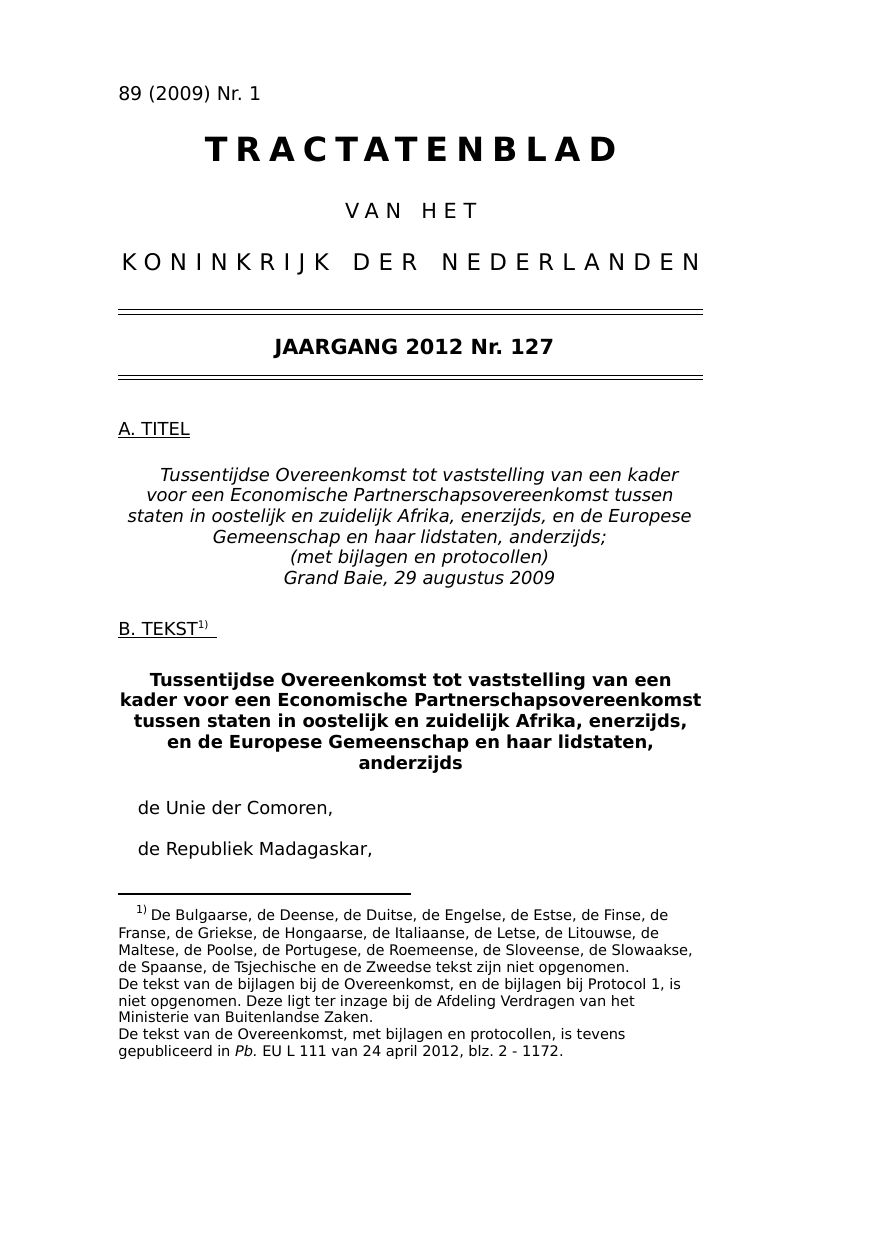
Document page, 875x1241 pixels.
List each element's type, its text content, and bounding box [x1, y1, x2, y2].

text de Republiek Madagaskar, [118, 839, 703, 860]
subtitle A. TITEL [118, 419, 703, 439]
text JAARGANG 2012 Nr. 127 [118, 335, 703, 359]
text De tekst van de Overeenkomst, met bijlagen en protocollen, is tevens gepubliceerd in Pb. EU L 111 van 24 april 2012, blz. 2 - 1172. [118, 1026, 703, 1060]
text 89 (2009) Nr. 1 [118, 83, 703, 105]
text TRACTATENBLAD [118, 130, 703, 169]
text KONINKRIJK DER NEDERLANDEN [118, 249, 703, 276]
text De Bulgaarse, de Deense, de Duitse, de Engelse, de Estse, de Finse, de Franse, de Griekse, de Hongaarse, de Italiaanse, de Letse, de Litouwse, de Maltese, de Poolse, de Portugese, de Roemeense, de Sloveense, de Slowaakse, de Spaanse, de Tsjechische en de Zweedse tekst zijn niet opgenomen. [118, 903, 703, 976]
text (met bijlagen en protocollen) [118, 547, 703, 568]
subtitle B. TEKST [118, 619, 703, 639]
text Grand Baie, 29 augustus 2009 [118, 568, 703, 589]
text de Unie der Comoren, [118, 798, 703, 819]
text VAN HET [118, 199, 703, 223]
text Tussentijdse Overeenkomst tot vaststelling van een kader voor een Economische Partnerschapsovereenkomst tussen staten in oostelijk en zuidelijk Afrika, enerzijds, en de Europese Gemeenschap en haar lidstaten, anderzijds; [118, 464, 703, 547]
text De tekst van de bijlagen bij de Overeenkomst, en de bijlagen bij Protocol 1, is niet opgenomen. Deze ligt ter inzage bij de Afdeling Verdragen van het Ministerie van Buitenlandse Zaken. [118, 976, 703, 1026]
subtitle Tussentijdse Overeenkomst tot vaststelling van een kader voor een Economische Partnerschapsovereenkomst tussen staten in oostelijk en zuidelijk Afrika, enerzijds, en de Europese Gemeenschap en haar lidstaten, anderzijds [118, 669, 703, 773]
